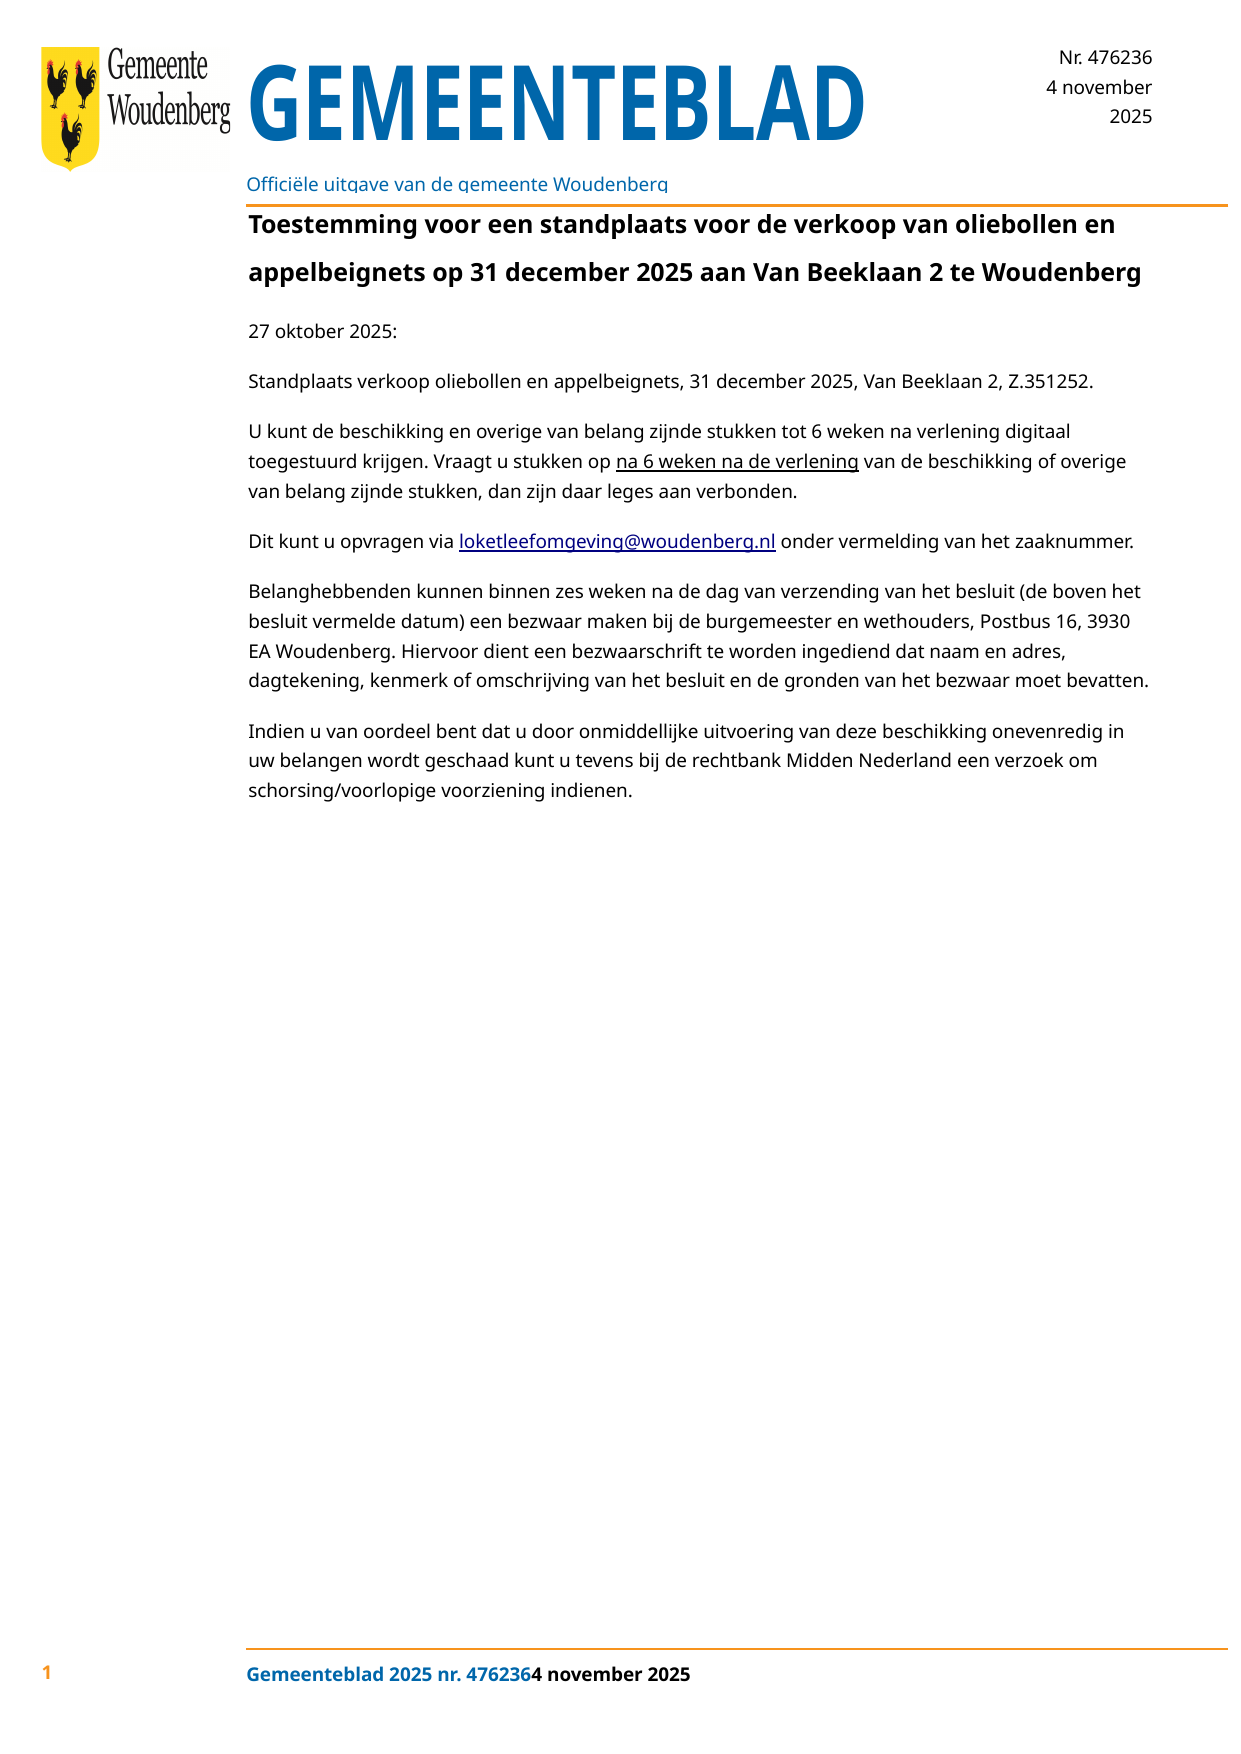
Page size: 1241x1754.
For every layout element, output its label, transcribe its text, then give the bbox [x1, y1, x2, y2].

text Toestemming voor een standplaats voor de verkoop van oliebollen en appelbeignets op 31 december 2025 aan Van Beeklaan 2 te Woudenberg [248, 207, 1152, 288]
text 27 oktober 2025: [248, 318, 1152, 344]
text Dit kunt u opvragen via loketleefomgeving@woudenberg.nl onder vermelding van het zaaknummer. [248, 528, 1152, 554]
text Indien u van oordeel bent dat u door onmiddellijke uitvoering van deze beschikking onevenredig in uw belangen wordt geschaad kunt u tevens bij de rechtbank Midden Nederland een verzoek om schorsing/voorlopige voorziening indienen. [248, 718, 1152, 803]
text Belanghebbenden kunnen binnen zes weken na de dag van verzending van het besluit (de boven het besluit vermelde datum) een bezwaar maken bij de burgemeester en wethouders, Postbus 16, 3930 EA Woudenberg. Hiervoor dient een bezwaarschrift te worden ingediend dat naam en adres, dagtekening, kenmerk of omschrijving van het besluit en de gronden van het bezwaar moet bevatten. [248, 579, 1152, 693]
picture [41, 47, 231, 172]
text U kunt de beschikking en overige van belang zijnde stukken tot 6 weken na verlening digitaal toegestuurd krijgen. Vraagt u stukken op na 6 weken na de verlening van de beschikking of overige van belang zijnde stukken, dan zijn daar leges aan verbonden. [248, 419, 1152, 504]
text Standplaats verkoop oliebollen en appelbeignets, 31 december 2025, Van Beeklaan 2, Z.351252. [248, 368, 1152, 394]
